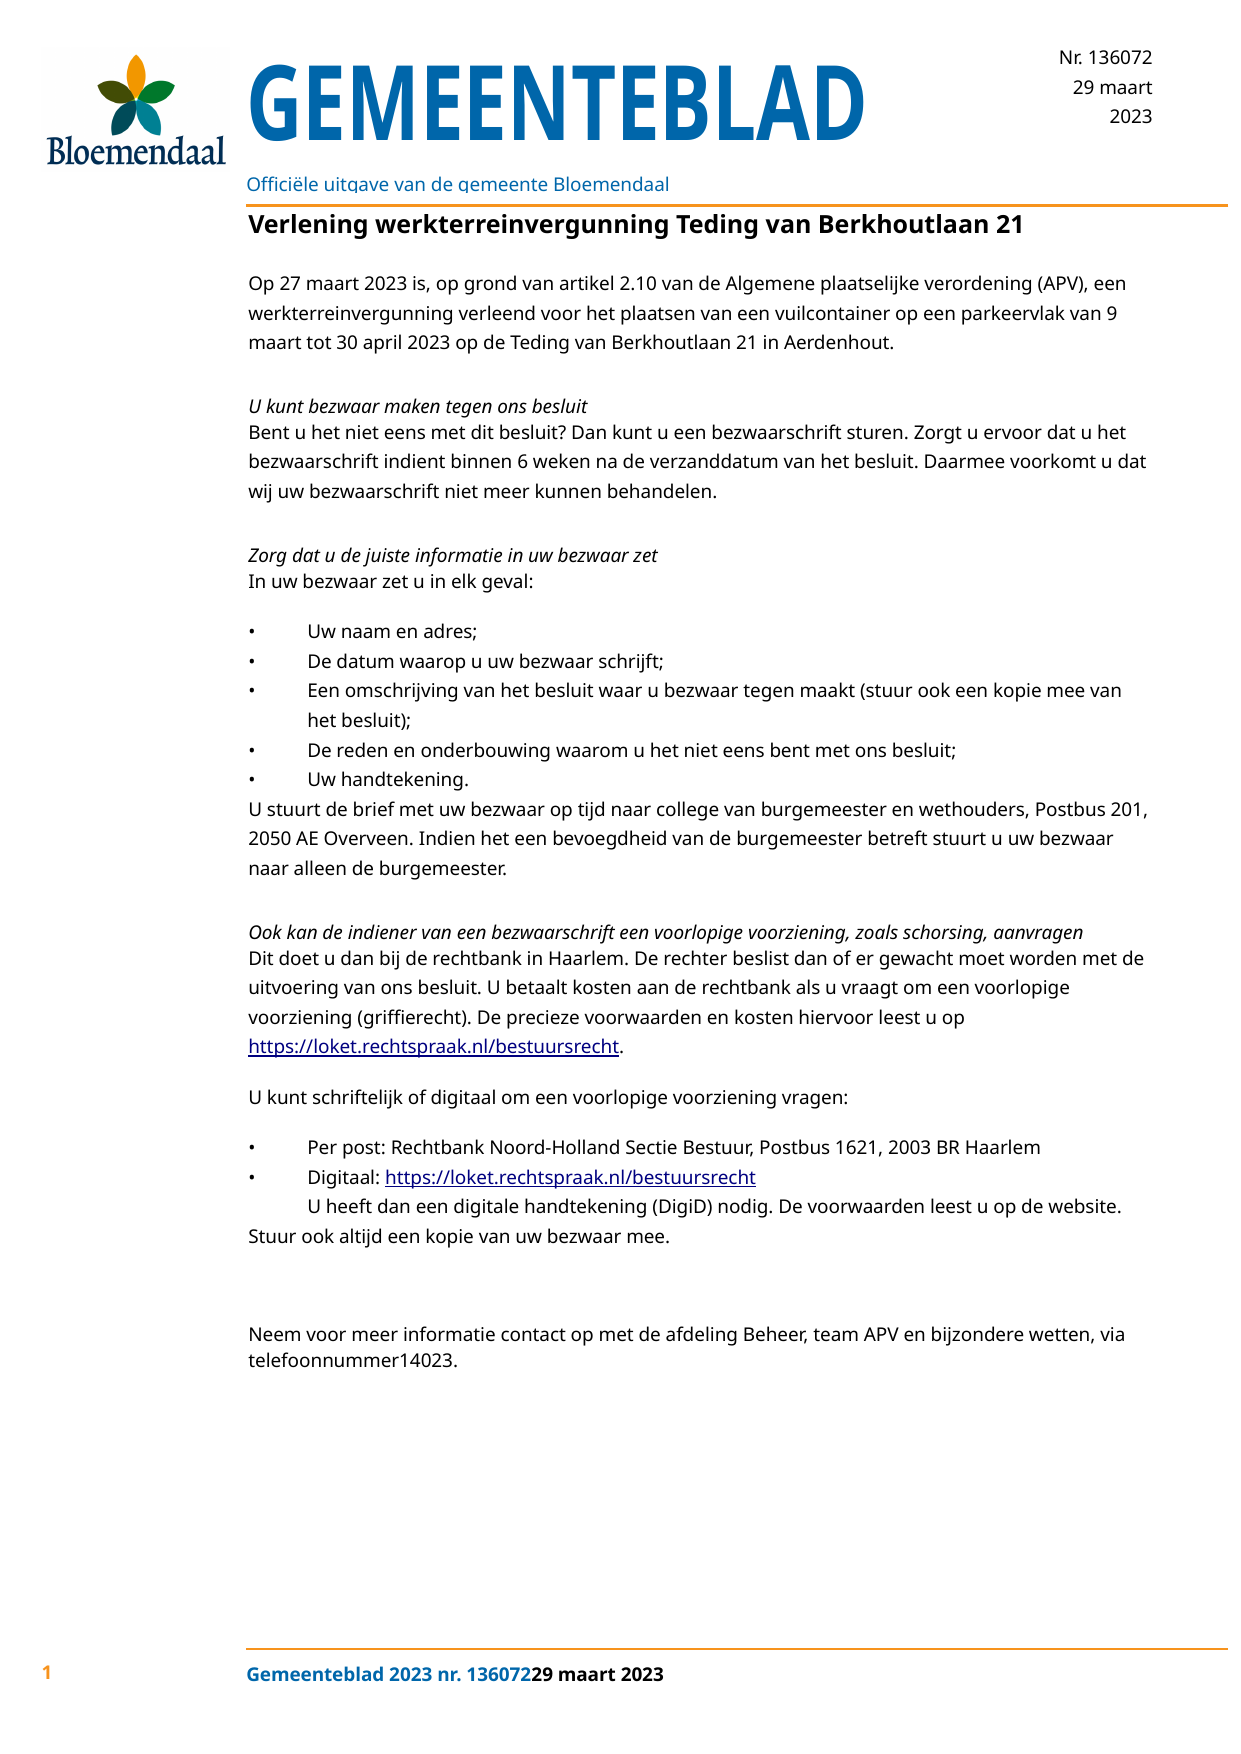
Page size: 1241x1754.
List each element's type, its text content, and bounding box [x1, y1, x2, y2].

picture [41, 47, 231, 172]
list Per post: Rechtbank Noord-Holland Sectie Bestuur, Postbus 1621, 2003 BR Haarlem [248, 1134, 1152, 1160]
text Zorg dat u de juiste informatie in uw bezwaar zet [248, 542, 1152, 568]
list U heeft dan een digitale handtekening (DigiD) nodig. De voorwaarden leest u op de website. [248, 1193, 1152, 1219]
text Stuur ook altijd een kopie van uw bezwaar mee. [248, 1223, 1152, 1249]
text In uw bezwaar zet u in elk geval: [248, 568, 1152, 594]
text Ook kan de indiener van een bezwaarschrift een voorlopige voorziening, zoals schorsing, aanvragen [248, 919, 1152, 945]
text Op 27 maart 2023 is, op grond van artikel 2.10 van de Algemene plaatselijke verordening (APV), een werkterreinvergunning verleend voor het plaatsen van een vuilcontainer op een parkeervlak van 9 maart tot 30 april 2023 op de Teding van Berkhoutlaan 21 in Aerdenhout. [248, 270, 1152, 355]
list De datum waarop u uw bezwaar schrijft; [248, 648, 1152, 674]
text U kunt schriftelijk of digitaal om een voorlopige voorziening vragen: [248, 1084, 1152, 1110]
text Verlening werkterreinvergunning Teding van Berkhoutlaan 21 [248, 207, 1152, 241]
text Dit doet u dan bij de rechtbank in Haarlem. De rechter beslist dan of er gewacht moet worden met de uitvoering van ons besluit. U betaalt kosten aan de rechtbank als u vraagt om een voorlopige voorziening (griffierecht). De precieze voorwaarden en kosten hiervoor leest u op https://loket.rechtspraak.nl/bestuursrecht. [248, 945, 1152, 1059]
text Neem voor meer informatie contact op met de afdeling Beheer, team APV en bijzondere wetten, via telefoonnummer14023. [248, 1321, 1152, 1373]
text Bent u het niet eens met dit besluit? Dan kunt u een bezwaarschrift sturen. Zorgt u ervoor dat u het bezwaarschrift indient binnen 6 weken na de verzanddatum van het besluit. Daarmee voorkomt u dat wij uw bezwaarschrift niet meer kunnen behandelen. [248, 419, 1152, 504]
text U kunt bezwaar maken tegen ons besluit [248, 393, 1152, 419]
list De reden en onderbouwing waarom u het niet eens bent met ons besluit; [248, 737, 1152, 762]
list Uw naam en adres; [248, 618, 1152, 644]
list Uw handtekening. [248, 766, 1152, 792]
text U stuurt de brief met uw bezwaar op tijd naar college van burgemeester en wethouders, Postbus 201, 2050 AE Overveen. Indien het een bevoegdheid van de burgemeester betreft stuurt u uw bezwaar naar alleen de burgemeester. [248, 796, 1152, 881]
list Digitaal: https://loket.rechtspraak.nl/bestuursrecht [248, 1164, 1152, 1190]
list Een omschrijving van het besluit waar u bezwaar tegen maakt (stuur ook een kopie mee van het besluit); [248, 678, 1152, 733]
